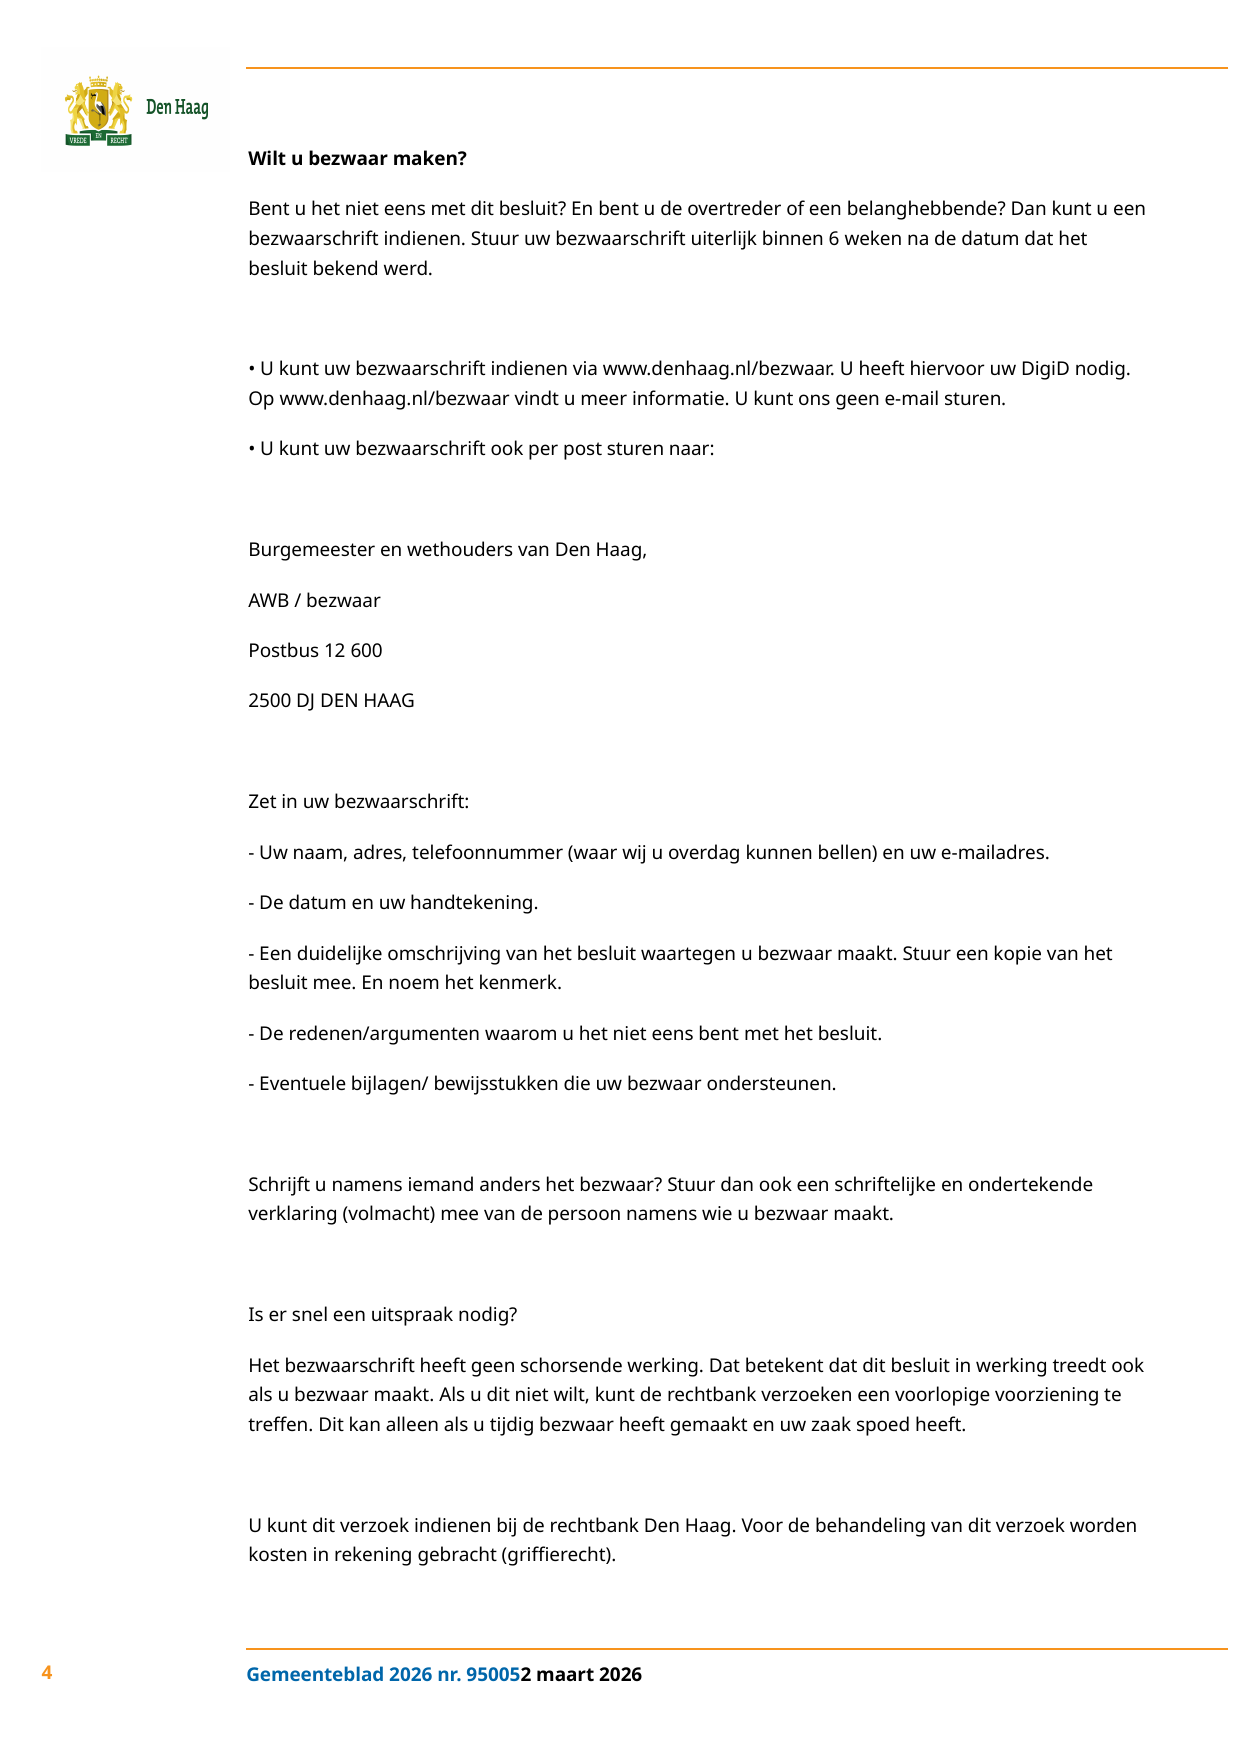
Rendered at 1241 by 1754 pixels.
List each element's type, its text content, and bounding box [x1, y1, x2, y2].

text Burgemeester en wethouders van Den Haag, [248, 536, 1152, 562]
text - De redenen/argumenten waarom u het niet eens bent met het besluit. [248, 1020, 1152, 1046]
text - Uw naam, adres, telefoonnummer (waar wij u overdag kunnen bellen) en uw e-mailadres. [248, 839, 1152, 865]
text - Een duidelijke omschrijving van het besluit waartegen u bezwaar maakt. Stuur een kopie van het besluit mee. En noem het kenmerk. [248, 940, 1152, 995]
text • U kunt uw bezwaarschrift indienen via www.denhaag.nl/bezwaar. U heeft hiervoor uw DigiD nodig. Op www.denhaag.nl/bezwaar vindt u meer informatie. U kunt ons geen e-mail sturen. [248, 356, 1152, 411]
text Is er snel een uitspraak nodig? [248, 1301, 1152, 1327]
picture [41, 47, 231, 172]
text • U kunt uw bezwaarschrift ook per post sturen naar: [248, 436, 1152, 461]
text Schrijft u namens iemand anders het bezwaar? Stuur dan ook een schriftelijke en ondertekende verklaring (volmacht) mee van de persoon namens wie u bezwaar maakt. [248, 1171, 1152, 1226]
text Postbus 12 600 [248, 637, 1152, 663]
text 2500 DJ DEN HAAG [248, 688, 1152, 713]
text AWB / bezwaar [248, 587, 1152, 613]
text U kunt dit verzoek indienen bij de rechtbank Den Haag. Voor de behandeling van dit verzoek worden kosten in rekening gebracht (griffierecht). [248, 1512, 1152, 1567]
text Het bezwaarschrift heeft geen schorsende werking. Dat betekent dat dit besluit in werking treedt ook als u bezwaar maakt. Als u dit niet wilt, kunt de rechtbank verzoeken een voorlopige voorziening te treffen. Dit kan alleen als u tijdig bezwaar heeft gemaakt en uw zaak spoed heeft. [248, 1352, 1152, 1437]
text Wilt u bezwaar maken? [248, 145, 1152, 171]
text - Eventuele bijlagen/ bewijsstukken die uw bezwaar ondersteunen. [248, 1070, 1152, 1096]
text Zet in uw bezwaarschrift: [248, 788, 1152, 814]
text - De datum en uw handtekening. [248, 889, 1152, 915]
text Bent u het niet eens met dit besluit? En bent u de overtreder of een belanghebbende? Dan kunt u een bezwaarschrift indienen. Stuur uw bezwaarschrift uiterlijk binnen 6 weken na de datum dat het besluit bekend werd. [248, 196, 1152, 281]
